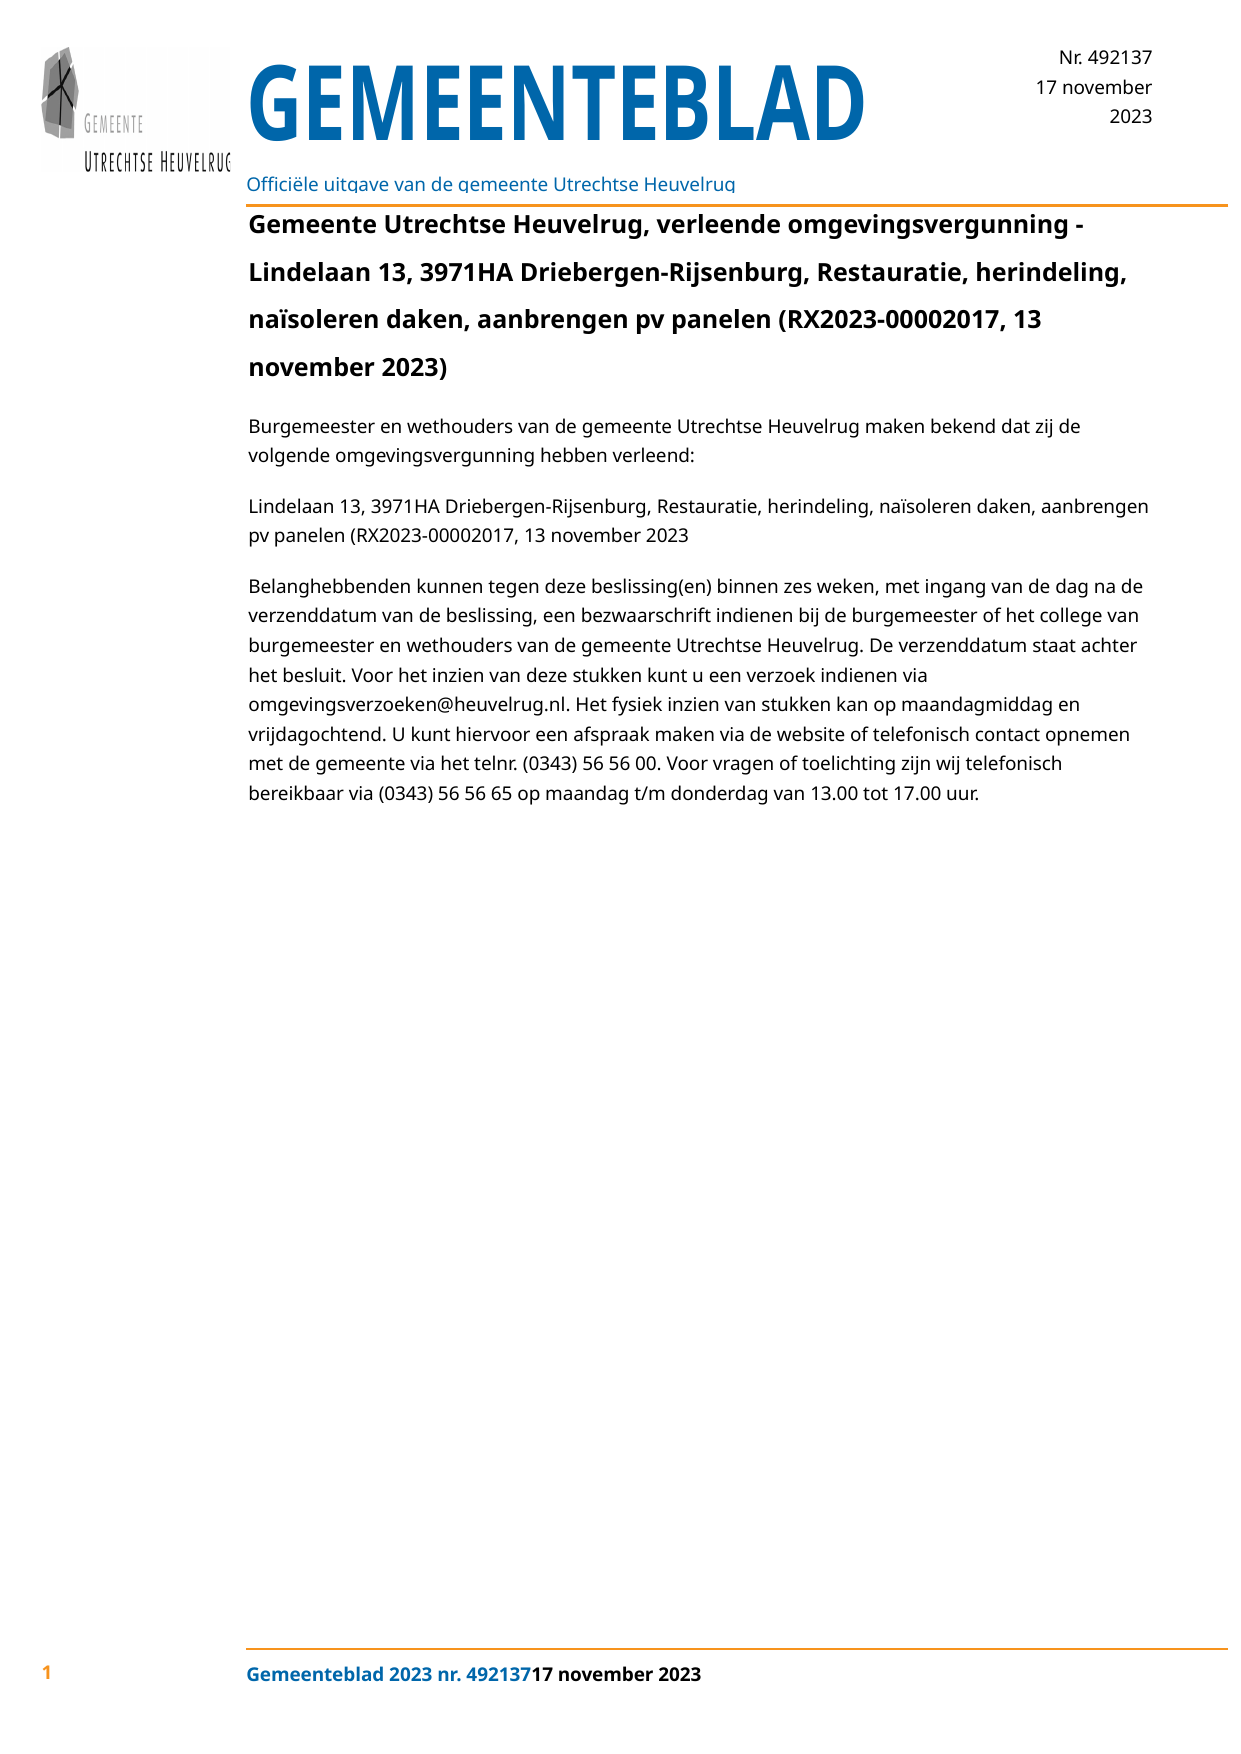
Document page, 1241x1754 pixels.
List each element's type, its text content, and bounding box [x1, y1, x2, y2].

text Lindelaan 13, 3971HA Driebergen-Rijsenburg, Restauratie, herindeling, naïsoleren daken, aanbrengen pv panelen (RX2023-00002017, 13 november 2023 [248, 493, 1152, 548]
text Gemeente Utrechtse Heuvelrug, verleende omgevingsvergunning - Lindelaan 13, 3971HA Driebergen-Rijsenburg, Restauratie, herindeling, naïsoleren daken, aanbrengen pv panelen (RX2023-00002017, 13 november 2023) [248, 207, 1152, 384]
text Burgemeester en wethouders van de gemeente Utrechtse Heuvelrug maken bekend dat zij de volgende omgevingsvergunning hebben verleend: [248, 413, 1152, 468]
picture [41, 47, 231, 172]
text Belanghebbenden kunnen tegen deze beslissing(en) binnen zes weken, met ingang van de dag na de verzenddatum van de beslissing, een bezwaarschrift indienen bij de burgemeester of het college van burgemeester en wethouders van de gemeente Utrechtse Heuvelrug. De verzenddatum staat achter het besluit. Voor het inzien van deze stukken kunt u een verzoek indienen via omgevingsverzoeken@heuvelrug.nl. Het fysiek inzien van stukken kan op maandagmiddag en vrijdagochtend. U kunt hiervoor een afspraak maken via de website of telefonisch contact opnemen met de gemeente via het telnr. (0343) 56 56 00. Voor vragen of toelichting zijn wij telefonisch bereikbaar via (0343) 56 56 65 op maandag t/m donderdag van 13.00 tot 17.00 uur. [248, 573, 1152, 806]
